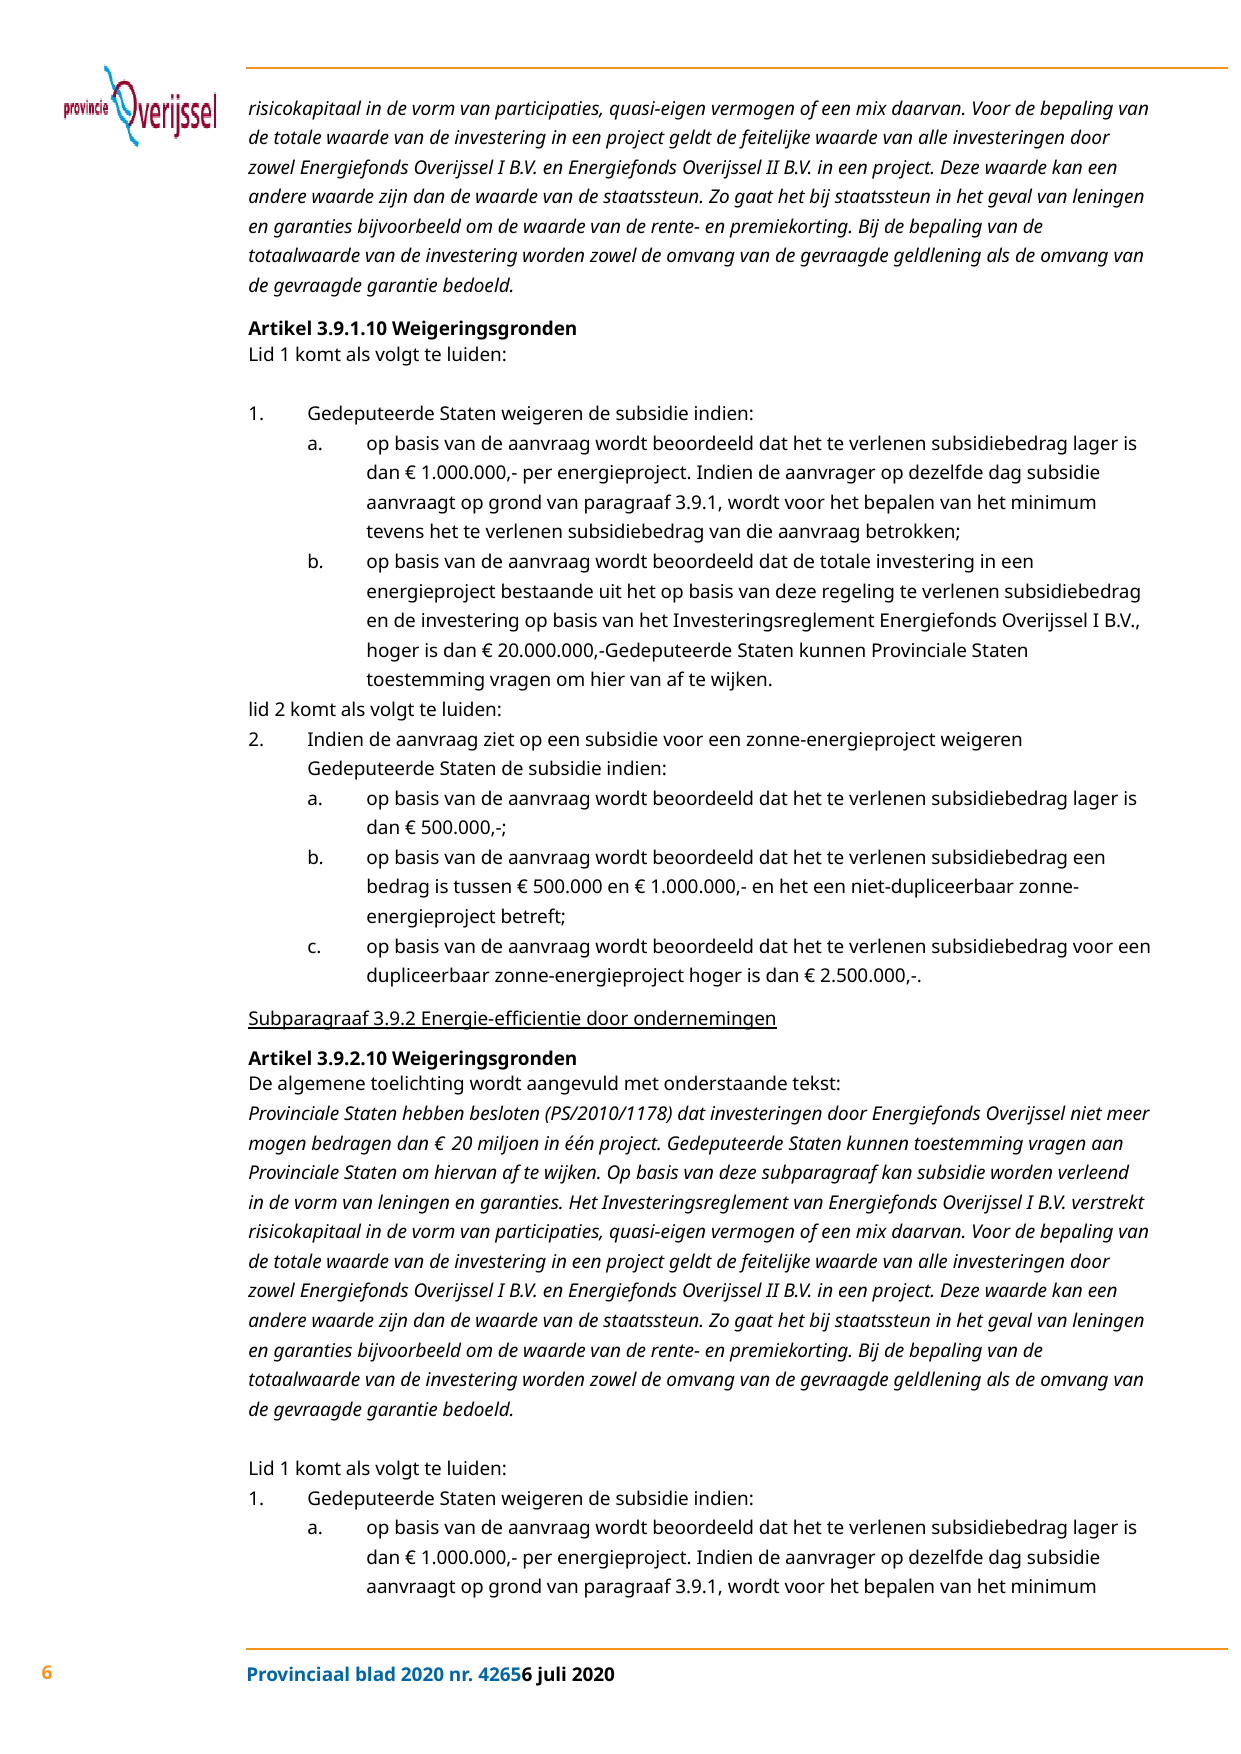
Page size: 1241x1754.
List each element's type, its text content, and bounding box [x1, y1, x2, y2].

text De algemene toelichting wordt aangevuld met onderstaande tekst: [248, 1071, 1152, 1096]
text lid 2 komt als volgt te luiden: [248, 696, 1152, 722]
text Lid 1 komt als volgt te luiden: [248, 1455, 1152, 1481]
list op basis van de aanvraag wordt beoordeeld dat het te verlenen subsidiebedrag lager is dan € 1.000.000,- per energieproject. Indien de aanvrager op dezelfde dag subsidie aanvraagt op grond van paragraaf 3.9.1, wordt voor het bepalen van het minimum [307, 1514, 1152, 1599]
list op basis van de aanvraag wordt beoordeeld dat het te verlenen subsidiebedrag lager is dan € 500.000,-; [307, 785, 1152, 840]
list op basis van de aanvraag wordt beoordeeld dat het te verlenen subsidiebedrag een bedrag is tussen € 500.000 en € 1.000.000,- en het een niet-dupliceerbaar zonne-energieproject betreft; [307, 844, 1152, 929]
text Artikel 3.9.1.10 Weigeringsgronden [248, 315, 1152, 341]
text Lid 1 komt als volgt te luiden: [248, 341, 1152, 367]
text Subparagraaf 3.9.2 Energie-efficientie door ondernemingen [248, 1006, 1152, 1031]
list op basis van de aanvraag wordt beoordeeld dat het te verlenen subsidiebedrag lager is dan € 1.000.000,- per energieproject. Indien de aanvrager op dezelfde dag subsidie aanvraagt op grond van paragraaf 3.9.1, wordt voor het bepalen van het minimum tevens het te verlenen subsidiebedrag van die aanvraag betrokken; [307, 430, 1152, 544]
list op basis van de aanvraag wordt beoordeeld dat de totale investering in een energieproject bestaande uit het op basis van deze regeling te verlenen subsidiebedrag en de investering op basis van het Investeringsreglement Energiefonds Overijssel I B.V., hoger is dan € 20.000.000,-Gedeputeerde Staten kunnen Provinciale Staten toestemming vragen om hier van af te wijken. [307, 548, 1152, 692]
list op basis van de aanvraag wordt beoordeeld dat het te verlenen subsidiebedrag voor een dupliceerbaar zonne-energieproject hoger is dan € 2.500.000,-. [307, 933, 1152, 988]
text Provinciale Staten hebben besloten (PS/2010/1178) dat investeringen door Energiefonds Overijssel niet meer mogen bedragen dan € 20 miljoen in één project. Gedeputeerde Staten kunnen toestemming vragen aan Provinciale Staten om hiervan af te wijken. Op basis van deze subparagraaf kan subsidie worden verleend in de vorm van leningen en garanties. Het Investeringsreglement van Energiefonds Overijssel I B.V. verstrekt risicokapitaal in de vorm van participaties, quasi-eigen vermogen of een mix daarvan. Voor de bepaling van de totale waarde van de investering in een project geldt de feitelijke waarde van alle investeringen door zowel Energiefonds Overijssel I B.V. en Energiefonds Overijssel II B.V. in een project. Deze waarde kan een andere waarde zijn dan de waarde van de staatssteun. Zo gaat het bij staatssteun in het geval van leningen en garanties bijvoorbeeld om de waarde van de rente- en premiekorting. Bij de bepaling van de totaalwaarde van de investering worden zowel de omvang van de gevraagde geldlening als de omvang van de gevraagde garantie bedoeld. [248, 1100, 1152, 1422]
list Indien de aanvraag ziet op een subsidie voor een zonne-energieproject weigeren Gedeputeerde Staten de subsidie indien: [248, 726, 1152, 781]
picture [41, 47, 231, 172]
text risicokapitaal in de vorm van participaties, quasi-eigen vermogen of een mix daarvan. Voor de bepaling van de totale waarde van de investering in een project geldt de feitelijke waarde van alle investeringen door zowel Energiefonds Overijssel I B.V. en Energiefonds Overijssel II B.V. in een project. Deze waarde kan een andere waarde zijn dan de waarde van de staatssteun. Zo gaat het bij staatssteun in het geval van leningen en garanties bijvoorbeeld om de waarde van de rente- en premiekorting. Bij de bepaling van de totaalwaarde van de investering worden zowel de omvang van de gevraagde geldlening als de omvang van de gevraagde garantie bedoeld. [248, 95, 1152, 298]
list Gedeputeerde Staten weigeren de subsidie indien: [248, 1485, 1152, 1510]
text Artikel 3.9.2.10 Weigeringsgronden [248, 1045, 1152, 1071]
list Gedeputeerde Staten weigeren de subsidie indien: [248, 400, 1152, 426]
